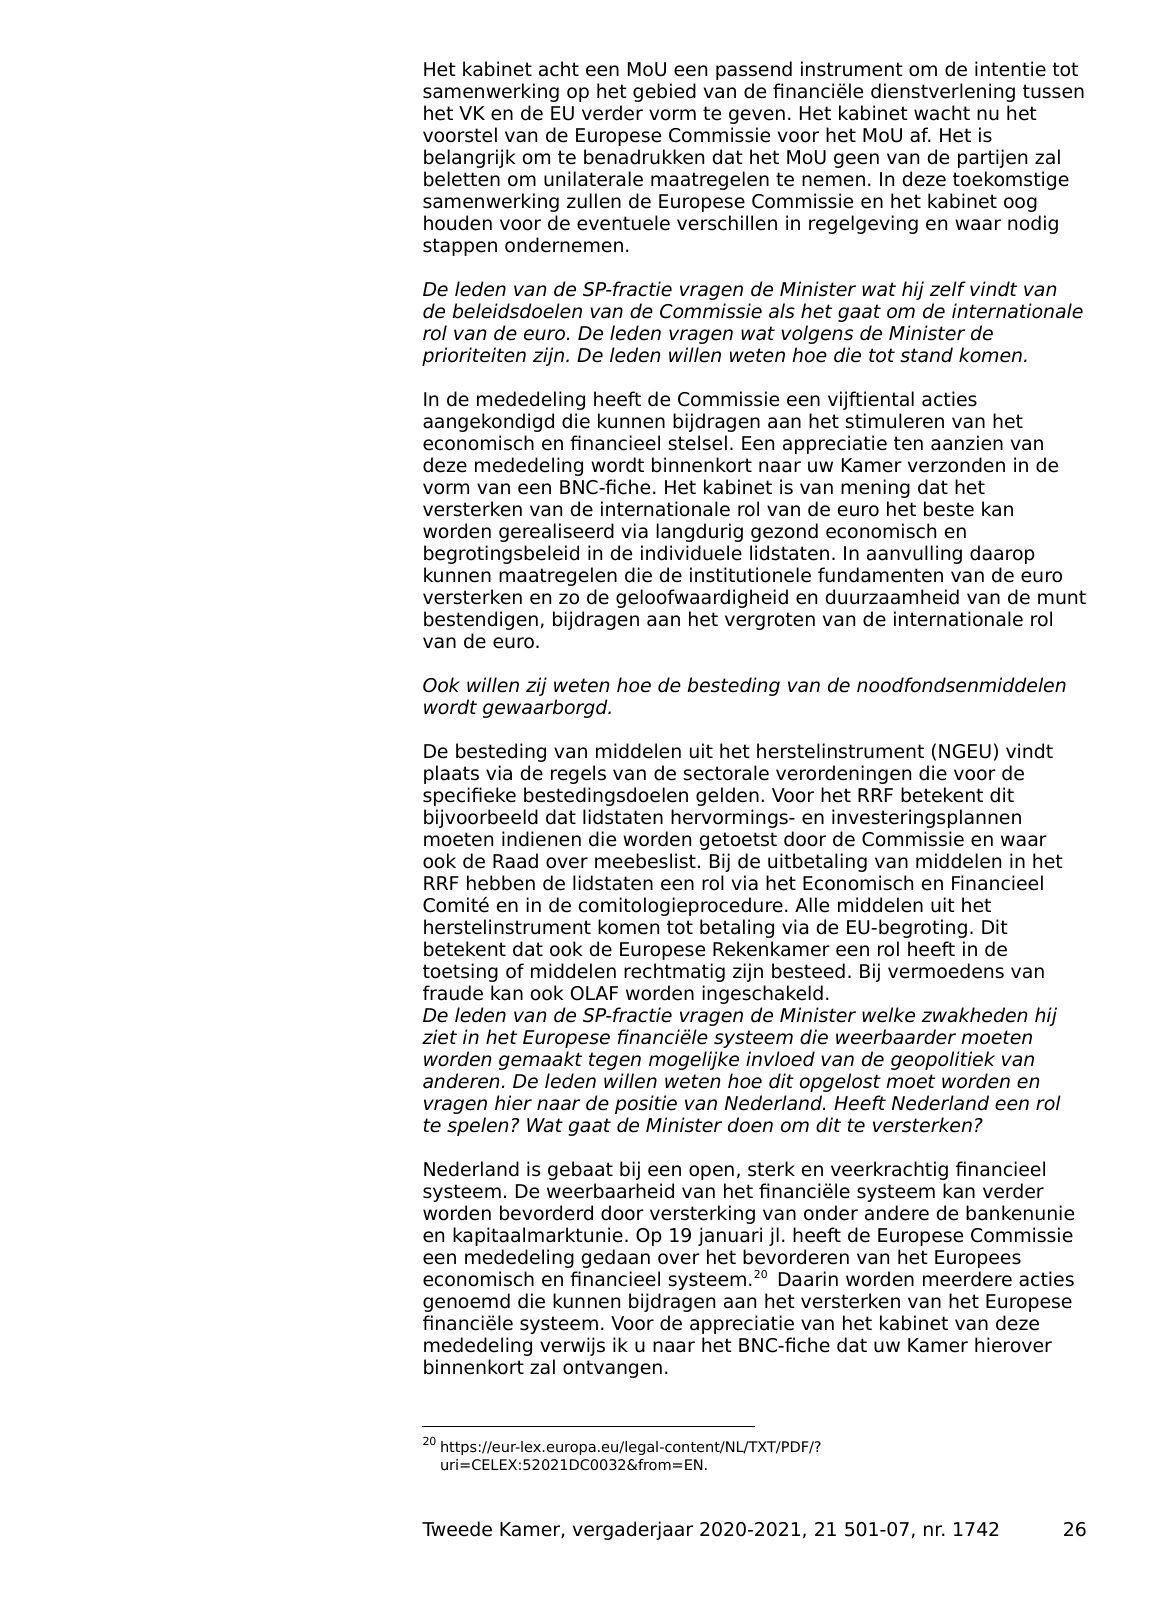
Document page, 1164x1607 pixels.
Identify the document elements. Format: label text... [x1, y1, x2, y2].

text De besteding van middelen uit het herstelinstrument (NGEU) vindt plaats via de regels van de sectorale verordeningen die voor de specifieke bestedingsdoelen gelden. Voor het RRF betekent dit bijvoorbeeld dat lidstaten hervormings- en investeringsplannen moeten indienen die worden getoetst door de Commissie en waar ook de Raad over meebeslist. Bij de uitbetaling van middelen in het RRF hebben de lidstaten een rol via het Economisch en Financieel Comité en in de comitologieprocedure. Alle middelen uit het herstelinstrument komen tot betaling via de EU-begroting. Dit betekent dat ook de Europese Rekenkamer een rol heeft in de toetsing of middelen rechtmatig zijn besteed. Bij vermoedens van fraude kan ook OLAF worden ingeschakeld. [422, 741, 1087, 1005]
text De leden van de SP-fractie vragen de Minister wat hij zelf vindt van de beleidsdoelen van de Commissie als het gaat om de internationale rol van de euro. De leden vragen wat volgens de Minister de prioriteiten zijn. De leden willen weten hoe die tot stand komen. [422, 279, 1087, 367]
text Het kabinet acht een MoU een passend instrument om de intentie tot samenwerking op het gebied van de financiële dienstverlening tussen het VK en de EU verder vorm te geven. Het kabinet wacht nu het voorstel van de Europese Commissie voor het MoU af. Het is belangrijk om te benadrukken dat het MoU geen van de partijen zal beletten om unilaterale maatregelen te nemen. In deze toekomstige samenwerking zullen de Europese Commissie en het kabinet oog houden voor de eventuele verschillen in regelgeving en waar nodig stappen ondernemen. [422, 59, 1087, 257]
text Nederland is gebaat bij een open, sterk en veerkrachtig financieel systeem. De weerbaarheid van het financiële systeem kan verder worden bevorderd door versterking van onder andere de bankenunie en kapitaalmarktunie. Op 19 januari jl. heeft de Europese Commissie een mededeling gedaan over het bevorderen van het Europees economisch en financieel systeem. Daarin worden meerdere acties genoemd die kunnen bijdragen aan het versterken van het Europese financiële systeem. Voor de appreciatie van het kabinet van deze mededeling verwijs ik u naar het BNC-fiche dat uw Kamer hierover binnenkort zal ontvangen. [422, 1159, 1087, 1379]
text De leden van de SP-fractie vragen de Minister welke zwakheden hij ziet in het Europese financiële systeem die weerbaarder moeten worden gemaakt tegen mogelijke invloed van de geopolitiek van anderen. De leden willen weten hoe dit opgelost moet worden en vragen hier naar de positie van Nederland. Heeft Nederland een rol te spelen? Wat gaat de Minister doen om dit te versterken? [422, 1005, 1087, 1137]
text Ook willen zij weten hoe de besteding van de noodfondsenmiddelen wordt gewaarborgd. [422, 675, 1087, 719]
text https://eur-lex.europa.eu/legal-content/NL/TXT/PDF/?uri=CELEX:52021DC0032&from=EN. [422, 1435, 1087, 1474]
text In de mededeling heeft de Commissie een vijftiental acties aangekondigd die kunnen bijdragen aan het stimuleren van het economisch en financieel stelsel. Een appreciatie ten aanzien van deze mededeling wordt binnenkort naar uw Kamer verzonden in de vorm van een BNC-fiche. Het kabinet is van mening dat het versterken van de internationale rol van de euro het beste kan worden gerealiseerd via langdurig gezond economisch en begrotingsbeleid in de individuele lidstaten. In aanvulling daarop kunnen maatregelen die de institutionele fundamenten van de euro versterken en zo de geloofwaardigheid en duurzaamheid van de munt bestendigen, bijdragen aan het vergroten van de internationale rol van de euro. [422, 389, 1087, 653]
